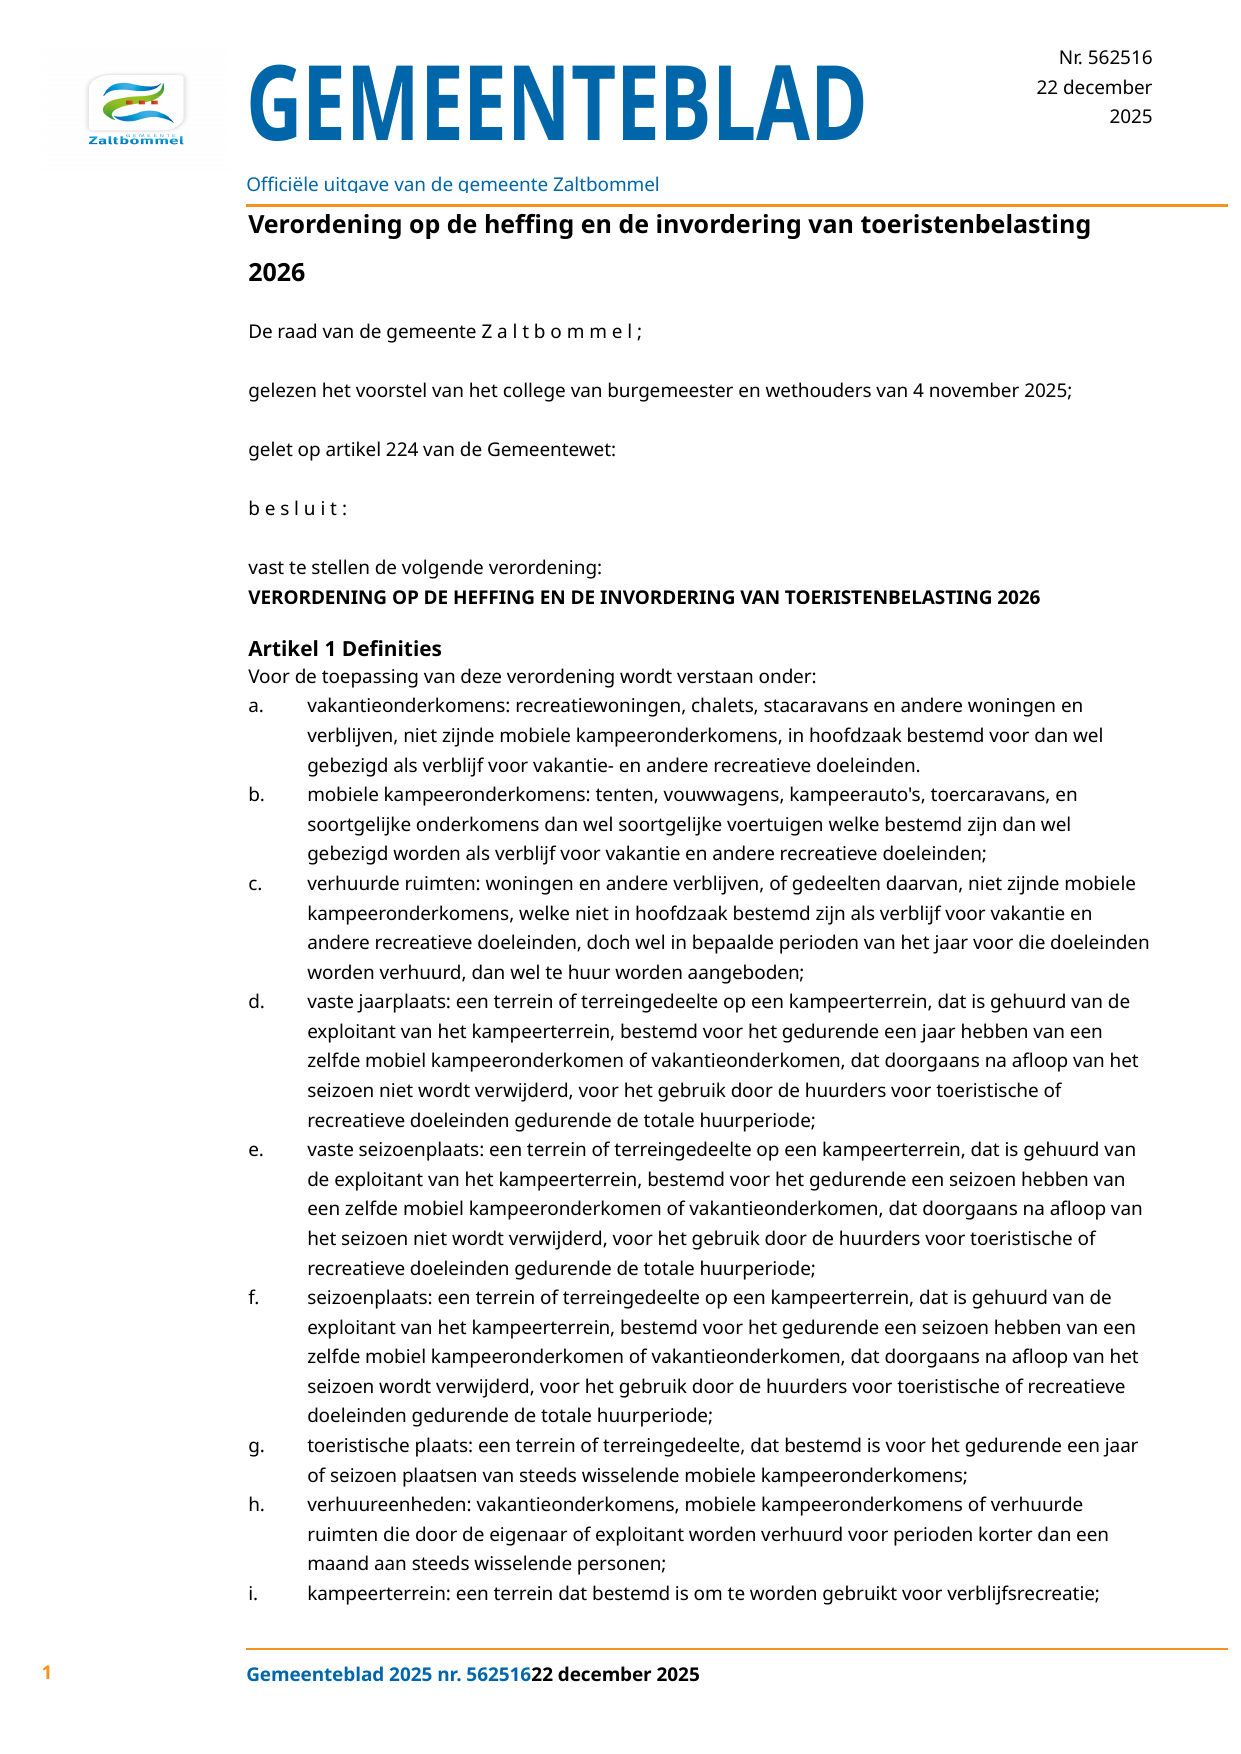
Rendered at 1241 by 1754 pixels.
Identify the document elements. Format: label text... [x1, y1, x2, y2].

text vast te stellen de volgende verordening: [248, 554, 1152, 580]
list mobiele kampeeronderkomens: tenten, vouwwagens, kampeerauto's, toercaravans, en soortgelijke onderkomens dan wel soortgelijke voertuigen welke bestemd zijn dan wel gebezigd worden als verblijf voor vakantie en andere recreatieve doeleinden; [248, 781, 1152, 866]
list verhuureenheden: vakantieonderkomens, mobiele kampeeronderkomens of verhuurde ruimten die door de eigenaar of exploitant worden verhuurd voor perioden korter dan een maand aan steeds wisselende personen; [248, 1491, 1152, 1576]
text De raad van de gemeente Z a l t b o m m e l ; [248, 318, 1152, 344]
text VERORDENING OP DE HEFFING EN DE INVORDERING VAN TOERISTENBELASTING 2026 [248, 584, 1152, 610]
text Artikel 1 Definities [248, 634, 1152, 663]
list vaste jaarplaats: een terrein of terreingedeelte op een kampeerterrein, dat is gehuurd van de exploitant van het kampeerterrein, bestemd voor het gedurende een jaar hebben van een zelfde mobiel kampeeronderkomen of vakantieonderkomen, dat doorgaans na afloop van het seizoen niet wordt verwijderd, voor het gebruik door de huurders voor toeristische of recreatieve doeleinden gedurende de totale huurperiode; [248, 988, 1152, 1132]
text Verordening op de heffing en de invordering van toeristenbelasting 2026 [248, 207, 1152, 288]
text Voor de toepassing van deze verordening wordt verstaan onder: [248, 663, 1152, 689]
text gelet op artikel 224 van de Gemeentewet: [248, 436, 1152, 462]
list verhuurde ruimten: woningen en andere verblijven, of gedeelten daarvan, niet zijnde mobiele kampeeronderkomens, welke niet in hoofdzaak bestemd zijn als verblijf voor vakantie en andere recreatieve doeleinden, doch wel in bepaalde perioden van het jaar voor die doeleinden worden verhuurd, dan wel te huur worden aangeboden; [248, 870, 1152, 984]
text gelezen het voorstel van het college van burgemeester en wethouders van 4 november 2025; [248, 377, 1152, 403]
list toeristische plaats: een terrein of terreingedeelte, dat bestemd is voor het gedurende een jaar of seizoen plaatsen van steeds wisselende mobiele kampeeronderkomens; [248, 1432, 1152, 1487]
list vakantieonderkomens: recreatiewoningen, chalets, stacaravans en andere woningen en verblijven, niet zijnde mobiele kampeeronderkomens, in hoofdzaak bestemd voor dan wel gebezigd als verblijf voor vakantie- en andere recreatieve doeleinden. [248, 693, 1152, 777]
text b e s l u i t : [248, 495, 1152, 521]
list vaste seizoenplaats: een terrein of terreingedeelte op een kampeerterrein, dat is gehuurd van de exploitant van het kampeerterrein, bestemd voor het gedurende een seizoen hebben van een zelfde mobiel kampeeronderkomen of vakantieonderkomen, dat doorgaans na afloop van het seizoen niet wordt verwijderd, voor het gebruik door de huurders voor toeristische of recreatieve doeleinden gedurende de totale huurperiode; [248, 1136, 1152, 1280]
list kampeerterrein: een terrein dat bestemd is om te worden gebruikt voor verblijfsrecreatie; [248, 1580, 1152, 1606]
list seizoenplaats: een terrein of terreingedeelte op een kampeerterrein, dat is gehuurd van de exploitant van het kampeerterrein, bestemd voor het gedurende een seizoen hebben van een zelfde mobiel kampeeronderkomen of vakantieonderkomen, dat doorgaans na afloop van het seizoen wordt verwijderd, voor het gebruik door de huurders voor toeristische of recreatieve doeleinden gedurende de totale huurperiode; [248, 1284, 1152, 1428]
picture [41, 47, 231, 172]
